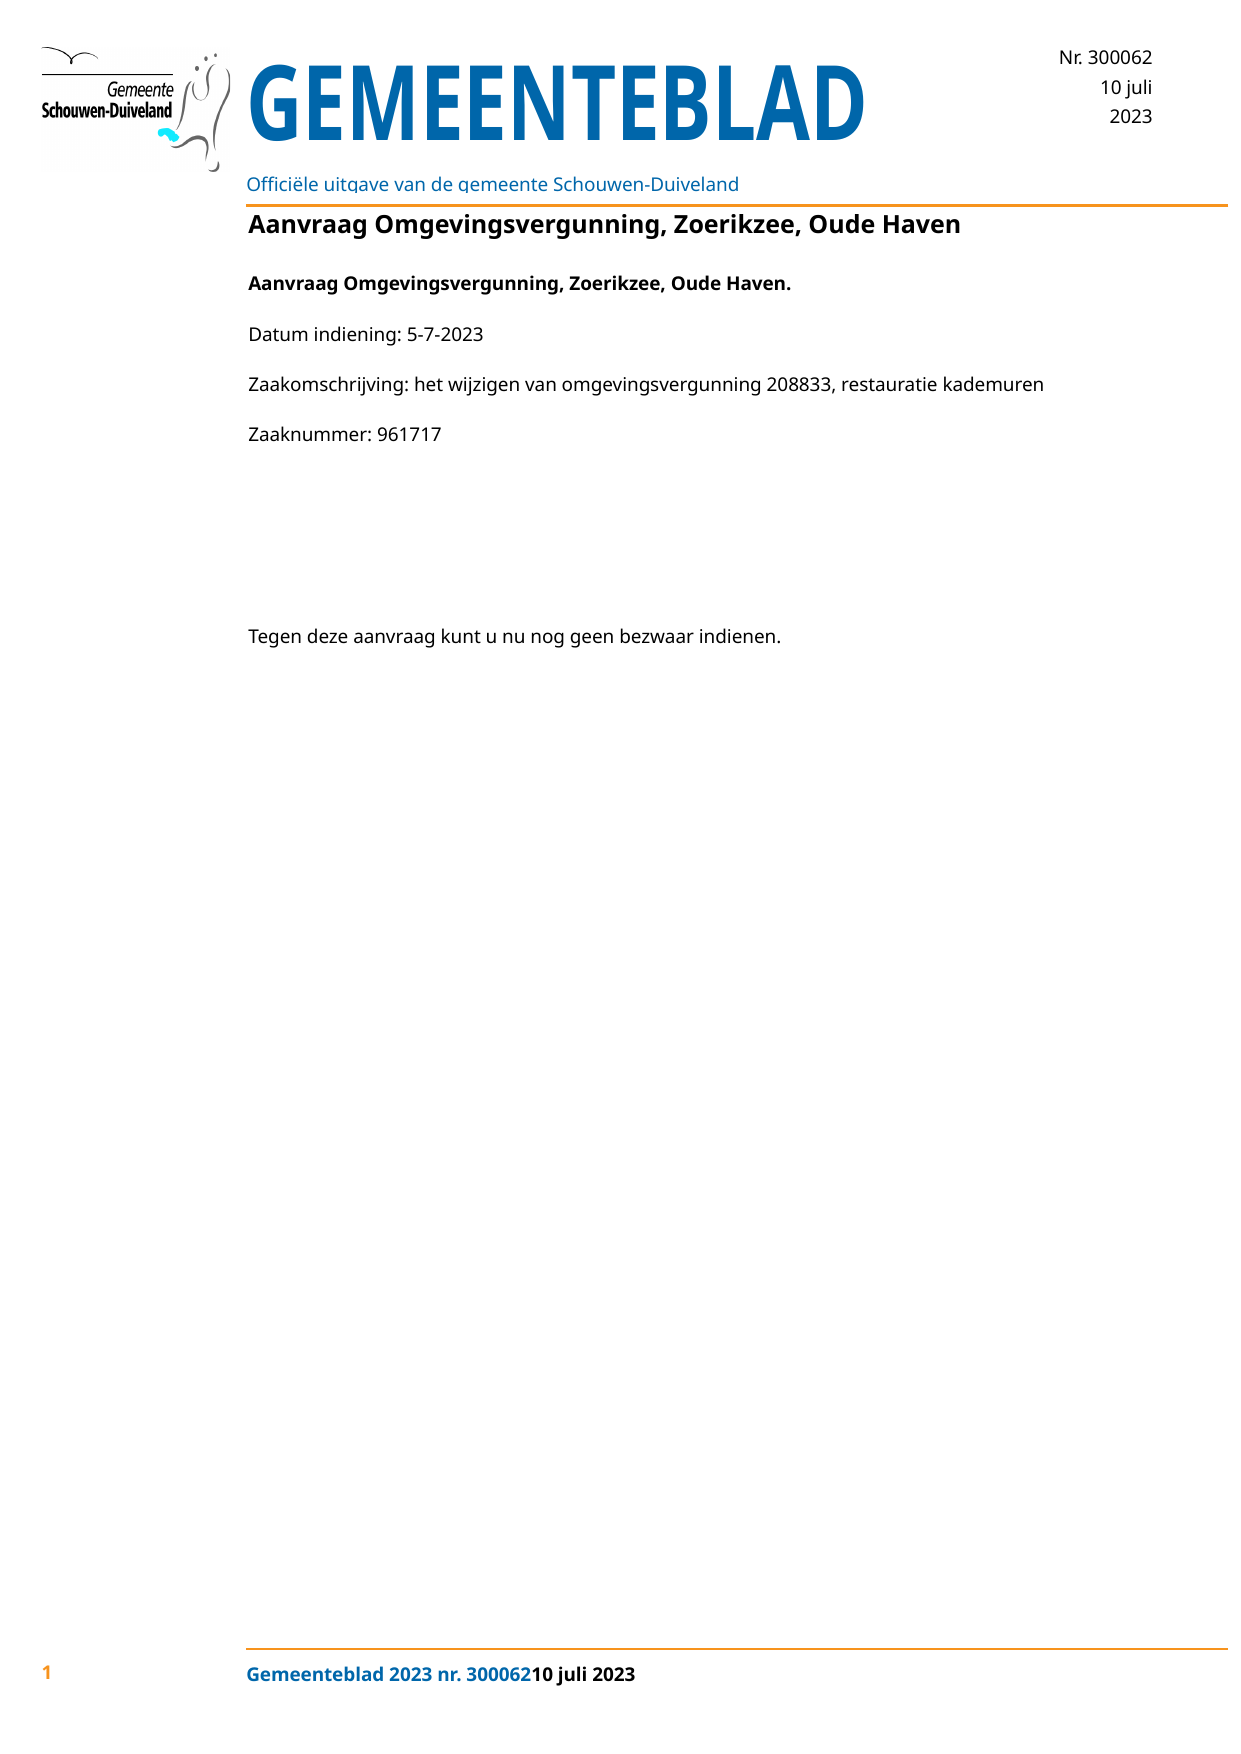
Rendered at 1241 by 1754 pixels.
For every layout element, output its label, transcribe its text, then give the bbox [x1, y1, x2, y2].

text Aanvraag Omgevingsvergunning, Zoerikzee, Oude Haven [248, 207, 1152, 241]
text Zaakomschrijving: het wijzigen van omgevingsvergunning 208833, restauratie kademuren [248, 371, 1152, 397]
picture [41, 47, 231, 172]
text Tegen deze aanvraag kunt u nu nog geen bezwaar indienen. [248, 623, 1152, 649]
text Datum indiening: 5-7-2023 [248, 321, 1152, 346]
text Aanvraag Omgevingsvergunning, Zoerikzee, Oude Haven. [248, 270, 1152, 296]
text Zaaknummer: 961717 [248, 422, 1152, 447]
